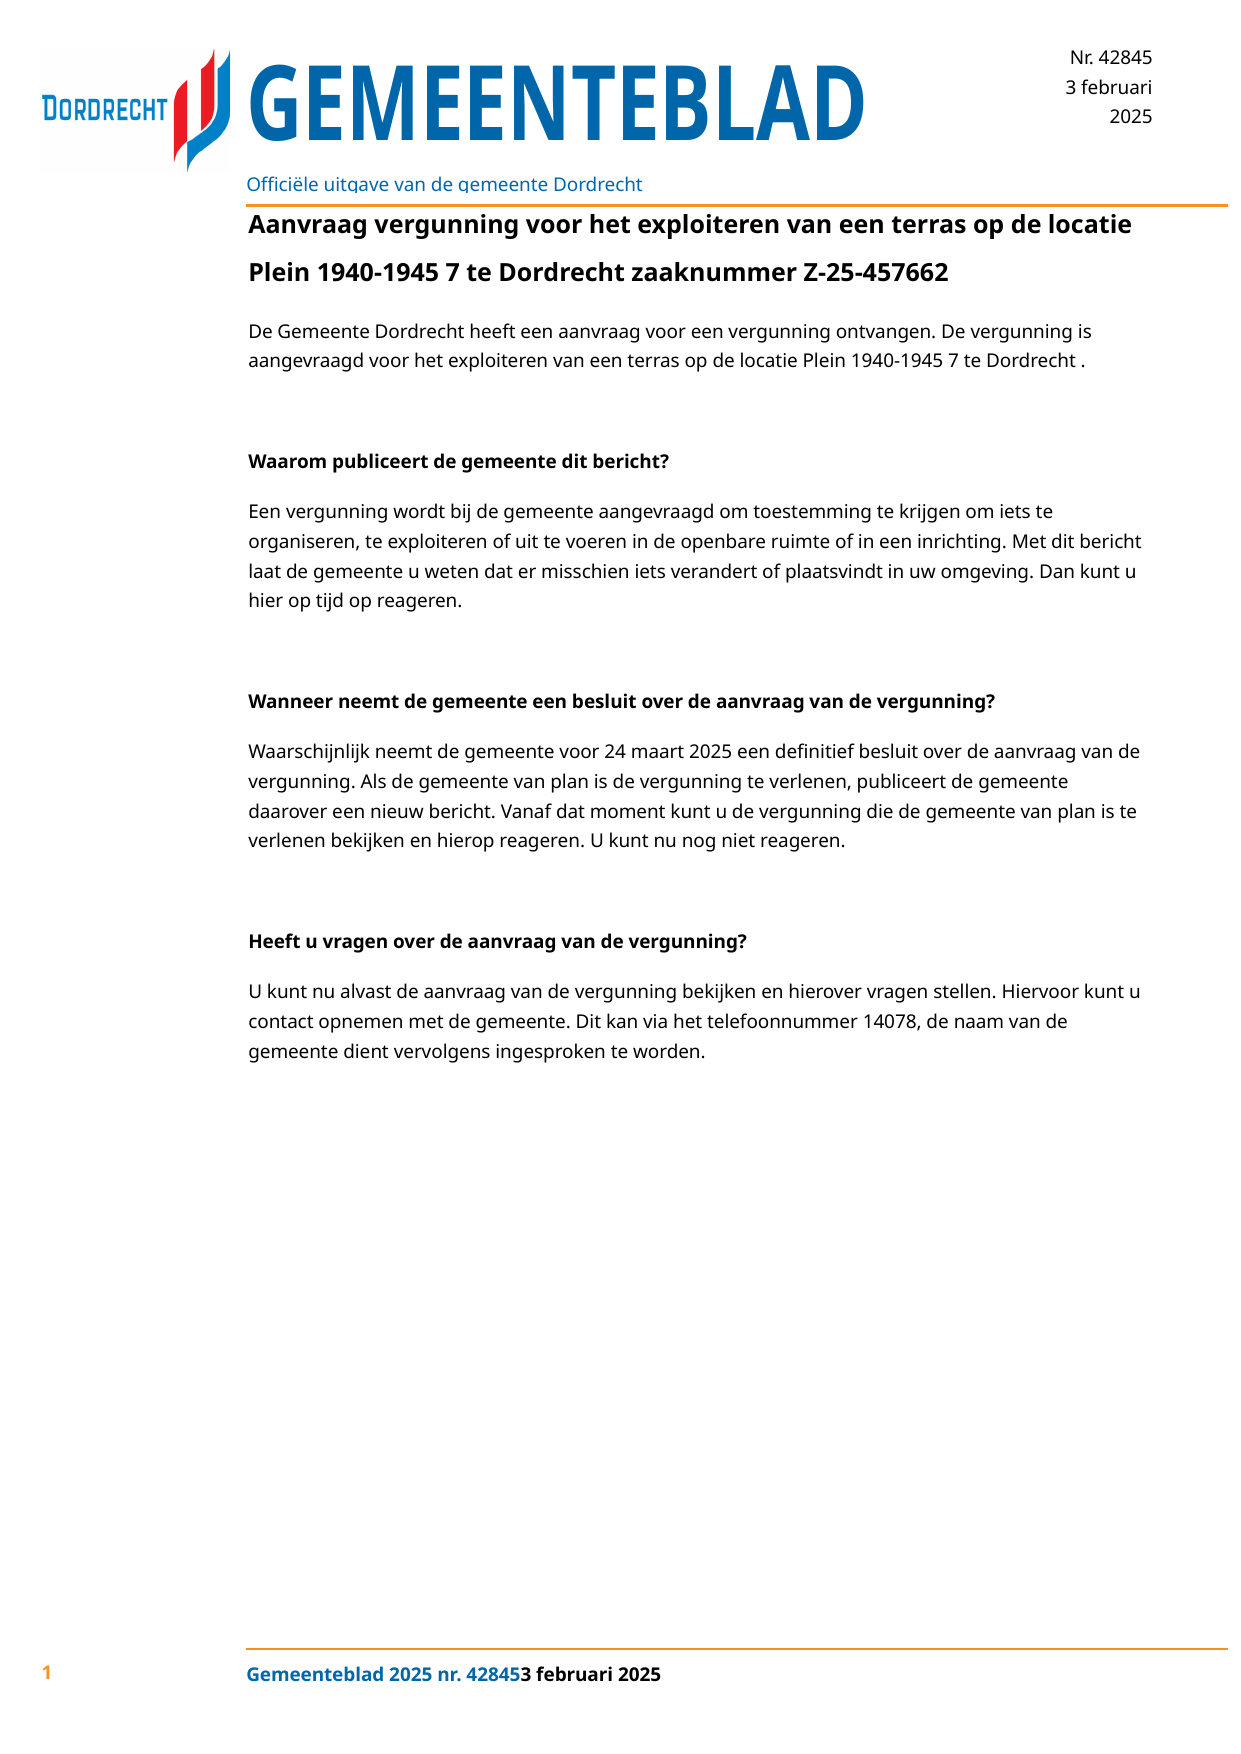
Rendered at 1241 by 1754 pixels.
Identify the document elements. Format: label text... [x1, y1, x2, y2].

text Heeft u vragen over de aanvraag van de vergunning? [248, 928, 1152, 954]
text U kunt nu alvast de aanvraag van de vergunning bekijken en hierover vragen stellen. Hiervoor kunt u contact opnemen met de gemeente. Dit kan via het telefoonnummer 14078, de naam van de gemeente dient vervolgens ingesproken te worden. [248, 979, 1152, 1064]
text Wanneer neemt de gemeente een besluit over de aanvraag van de vergunning? [248, 688, 1152, 714]
text Een vergunning wordt bij de gemeente aangevraagd om toestemming te krijgen om iets te organiseren, te exploiteren of uit te voeren in de openbare ruimte of in een inrichting. Met dit bericht laat de gemeente u weten dat er misschien iets verandert of plaatsvindt in uw omgeving. Dan kunt u hier op tijd op reageren. [248, 499, 1152, 613]
text Waarschijnlijk neemt de gemeente voor 24 maart 2025 een definitief besluit over de aanvraag van de vergunning. Als de gemeente van plan is de vergunning te verlenen, publiceert de gemeente daarover een nieuw bericht. Vanaf dat moment kunt u de vergunning die de gemeente van plan is te verlenen bekijken en hierop reageren. U kunt nu nog niet reageren. [248, 739, 1152, 853]
text Aanvraag vergunning voor het exploiteren van een terras op de locatie Plein 1940-1945 7 te Dordrecht zaaknummer Z-25-457662 [248, 207, 1152, 288]
text Waarom publiceert de gemeente dit bericht? [248, 448, 1152, 474]
text De Gemeente Dordrecht heeft een aanvraag voor een vergunning ontvangen. De vergunning is aangevraagd voor het exploiteren van een terras op de locatie Plein 1940-1945 7 te Dordrecht . [248, 318, 1152, 373]
picture [41, 47, 231, 172]
